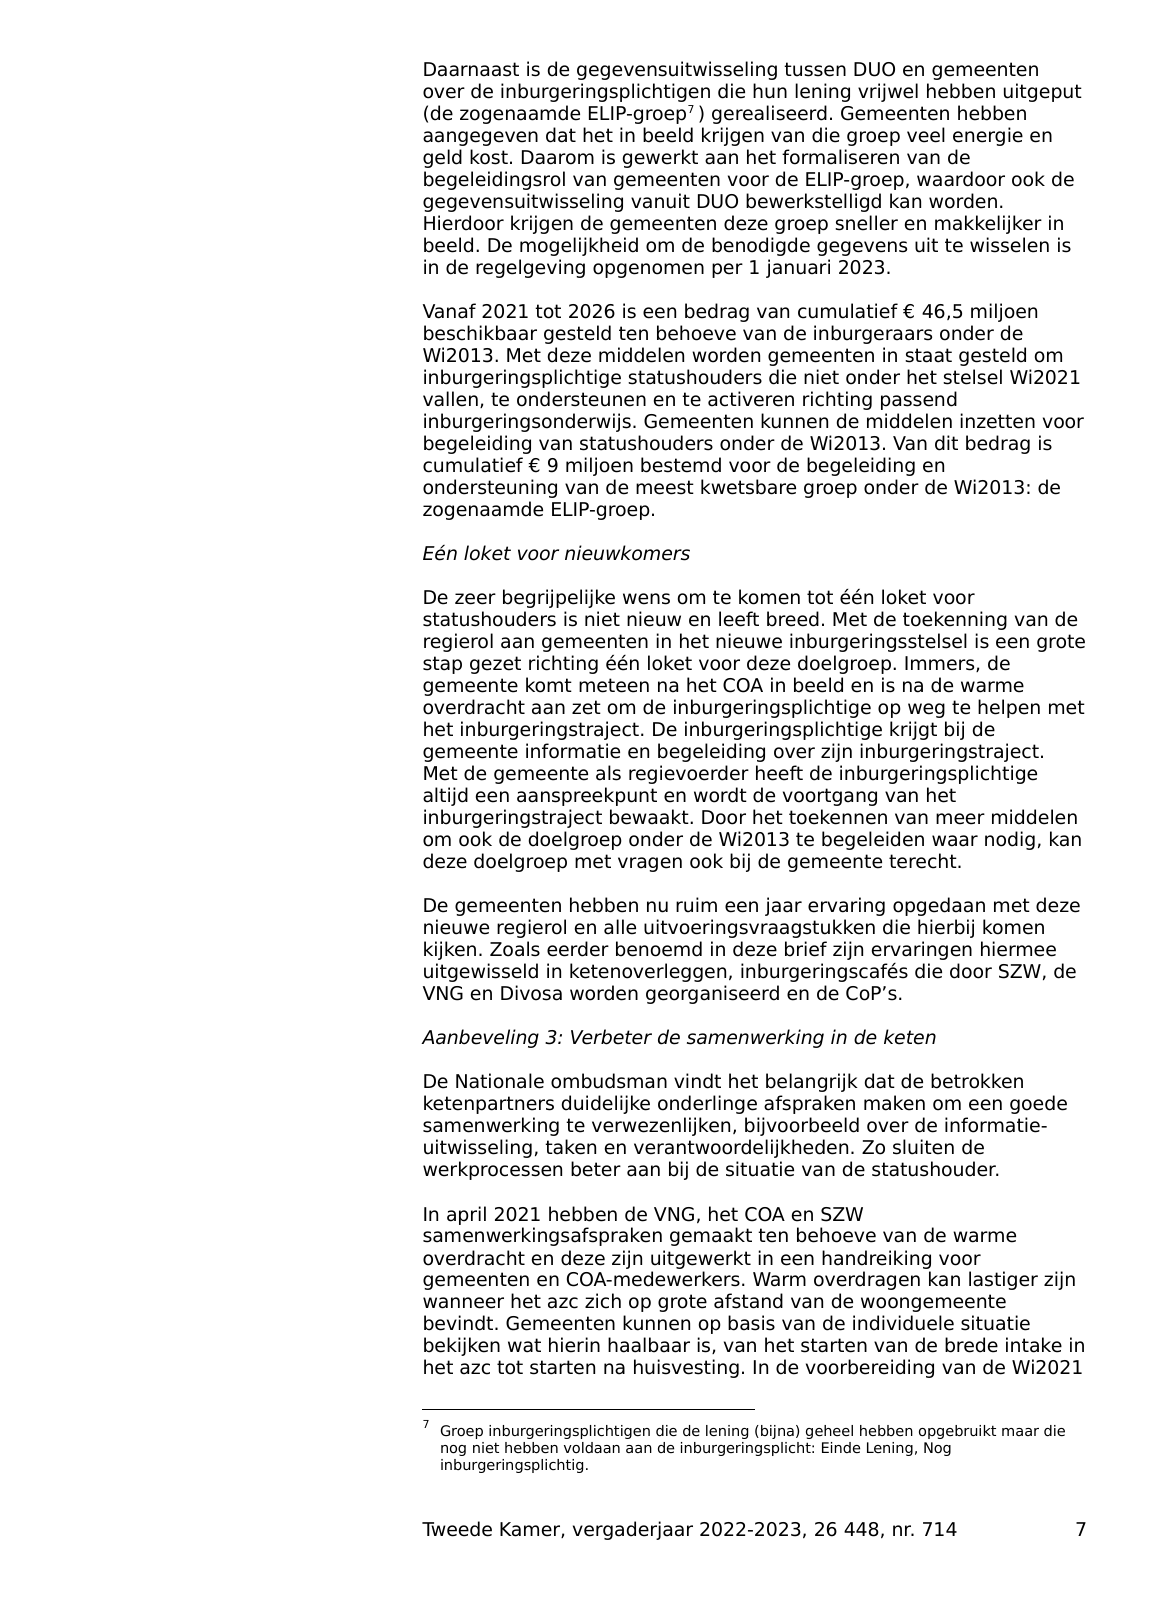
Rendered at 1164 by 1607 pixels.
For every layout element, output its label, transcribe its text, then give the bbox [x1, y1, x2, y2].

text In april 2021 hebben de VNG, het COA en SZW samenwerkingsafspraken gemaakt ten behoeve van de warme overdracht en deze zijn uitgewerkt in een handreiking voor gemeenten en COA-medewerkers. Warm overdragen kan lastiger zijn wanneer het azc zich op grote afstand van de woongemeente bevindt. Gemeenten kunnen op basis van de individuele situatie bekijken wat hierin haalbaar is, van het starten van de brede intake in het azc tot starten na huisvesting. In de voorbereiding van de Wi2021 [422, 1203, 1087, 1379]
subtitle Eén loket voor nieuwkomers [422, 543, 1087, 565]
text De Nationale ombudsman vindt het belangrijk dat de betrokken ketenpartners duidelijke onderlinge afspraken maken om een goede samenwerking te verwezenlijken, bijvoorbeeld over de informatie-uitwisseling, taken en verantwoordelijkheden. Zo sluiten de werkprocessen beter aan bij de situatie van de statushouder. [422, 1071, 1087, 1181]
subtitle Aanbeveling 3: Verbeter de samenwerking in de keten [422, 1027, 1087, 1049]
text Daarnaast is de gegevensuitwisseling tussen DUO en gemeenten over de inburgeringsplichtigen die hun lening vrijwel hebben uitgeput (de zogenaamde ELIP-groep) gerealiseerd. Gemeenten hebben aangegeven dat het in beeld krijgen van die groep veel energie en geld kost. Daarom is gewerkt aan het formaliseren van de begeleidingsrol van gemeenten voor de ELIP-groep, waardoor ook de gegevensuitwisseling vanuit DUO bewerkstelligd kan worden. Hierdoor krijgen de gemeenten deze groep sneller en makkelijker in beeld. De mogelijkheid om de benodigde gegevens uit te wisselen is in de regelgeving opgenomen per 1 januari 2023. [422, 59, 1087, 279]
text Groep inburgeringsplichtigen die de lening (bijna) geheel hebben opgebruikt maar die nog niet hebben voldaan aan de inburgeringsplicht: Einde Lening, Nog inburgeringsplichtig. [422, 1418, 1087, 1474]
text Vanaf 2021 tot 2026 is een bedrag van cumulatief € 46,5 miljoen beschikbaar gesteld ten behoeve van de inburgeraars onder de Wi2013. Met deze middelen worden gemeenten in staat gesteld om inburgeringsplichtige statushouders die niet onder het stelsel Wi2021 vallen, te ondersteunen en te activeren richting passend inburgeringsonderwijs. Gemeenten kunnen de middelen inzetten voor begeleiding van statushouders onder de Wi2013. Van dit bedrag is cumulatief € 9 miljoen bestemd voor de begeleiding en ondersteuning van de meest kwetsbare groep onder de Wi2013: de zogenaamde ELIP-groep. [422, 301, 1087, 521]
text De zeer begrijpelijke wens om te komen tot één loket voor statushouders is niet nieuw en leeft breed. Met de toekenning van de regierol aan gemeenten in het nieuwe inburgeringsstelsel is een grote stap gezet richting één loket voor deze doelgroep. Immers, de gemeente komt meteen na het COA in beeld en is na de warme overdracht aan zet om de inburgeringsplichtige op weg te helpen met het inburgeringstraject. De inburgeringsplichtige krijgt bij de gemeente informatie en begeleiding over zijn inburgeringstraject. Met de gemeente als regievoerder heeft de inburgeringsplichtige altijd een aanspreekpunt en wordt de voortgang van het inburgeringstraject bewaakt. Door het toekennen van meer middelen om ook de doelgroep onder de Wi2013 te begeleiden waar nodig, kan deze doelgroep met vragen ook bij de gemeente terecht. [422, 587, 1087, 873]
text De gemeenten hebben nu ruim een jaar ervaring opgedaan met deze nieuwe regierol en alle uitvoeringsvraagstukken die hierbij komen kijken. Zoals eerder benoemd in deze brief zijn ervaringen hiermee uitgewisseld in ketenoverleggen, inburgeringscafés die door SZW, de VNG en Divosa worden georganiseerd en de CoP’s. [422, 895, 1087, 1005]
